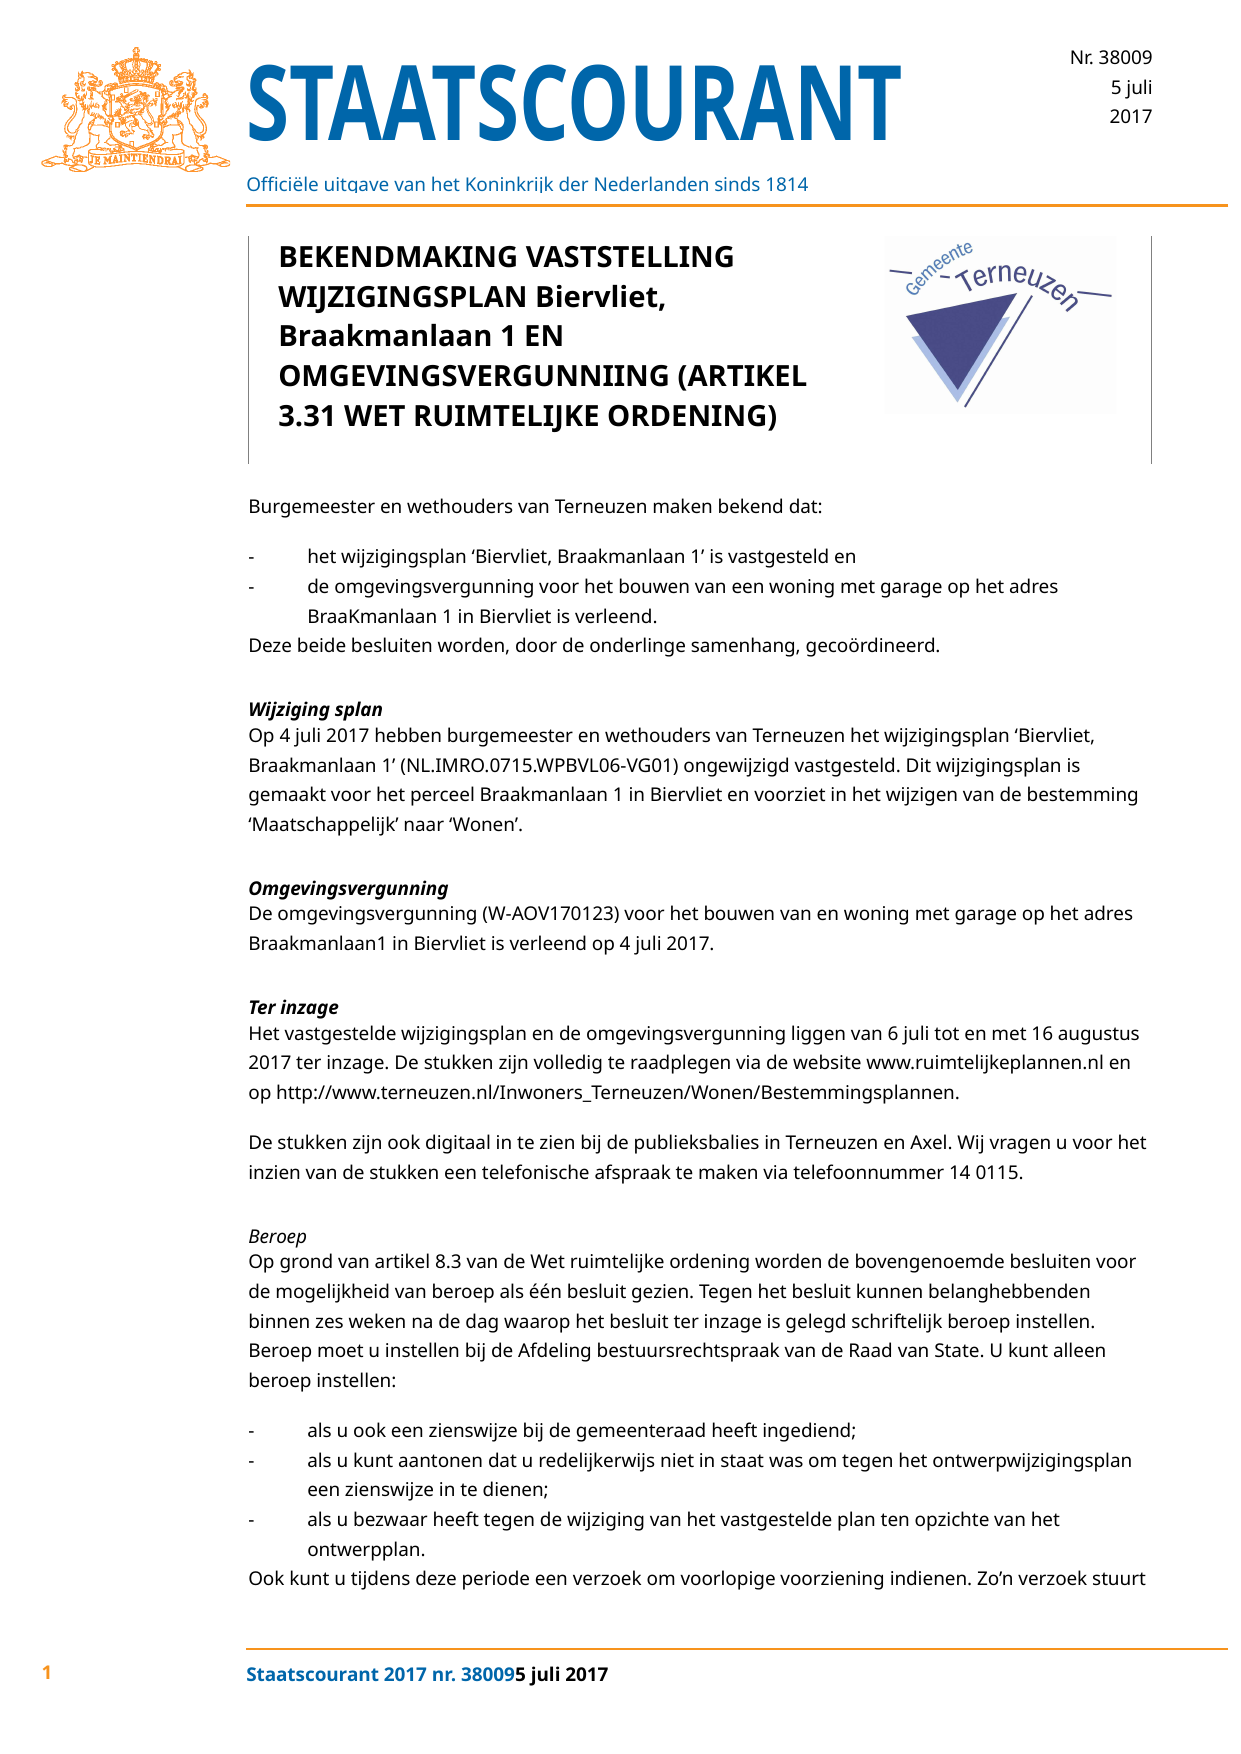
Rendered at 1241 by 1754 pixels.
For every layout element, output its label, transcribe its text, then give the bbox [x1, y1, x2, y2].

list de omgevingsvergunning voor het bouwen van een woning met garage op het adres BraaKmanlaan 1 in Biervliet is verleend. [248, 573, 1152, 629]
text Burgemeester en wethouders van Terneuzen maken bekend dat: [248, 493, 1152, 519]
list het wijzigingsplan ‘Biervliet, Braakmanlaan 1’ is vastgesteld en [248, 544, 1152, 569]
text Beroep [248, 1223, 1152, 1249]
list als u bezwaar heeft tegen de wijziging van het vastgestelde plan ten opzichte van het ontwerpplan. [248, 1506, 1152, 1562]
picture [41, 47, 231, 172]
text Wijziging splan [248, 696, 1152, 722]
table_header [850, 414, 1151, 464]
text Omgevingsvergunning [248, 875, 1152, 901]
table_header [850, 236, 884, 413]
text Op 4 juli 2017 hebben burgemeester en wethouders van Terneuzen het wijzigingsplan ‘Biervliet, Braakmanlaan 1’ (NL.IMRO.0715.WPBVL06-VG01) ongewijzigd vastgesteld. Dit wijzigingsplan is gemaakt voor het perceel Braakmanlaan 1 in Biervliet en voorziet in het wijzigen van de bestemming ‘Maatschappelijk’ naar ‘Wonen’. [248, 722, 1152, 837]
table_header [1117, 236, 1151, 413]
picture [884, 236, 1117, 414]
text Het vastgestelde wijzigingsplan en de omgevingsvergunning liggen van 6 juli tot en met 16 augustus 2017 ter inzage. De stukken zijn volledig te raadplegen via de website www.ruimtelijkeplannen.nl en op http://www.terneuzen.nl/Inwoners_Terneuzen/Wonen/Bestemmingsplannen. [248, 1020, 1152, 1105]
list als u ook een zienswijze bij de gemeenteraad heeft ingediend; [248, 1417, 1152, 1443]
table_header BEKENDMAKING VASTSTELLING WIJZIGINGSPLAN Biervliet, Braakmanlaan 1 EN OMGEVINGSVERGUNNIING (ARTIKEL 3.31 WET RUIMTELIJKE ORDENING) [249, 236, 850, 464]
list als u kunt aantonen dat u redelijkerwijs niet in staat was om tegen het ontwerpwijzigingsplan een zienswijze in te dienen; [248, 1447, 1152, 1502]
text Op grond van artikel 8.3 van de Wet ruimtelijke ordening worden de bovengenoemde besluiten voor de mogelijkheid van beroep als één besluit gezien. Tegen het besluit kunnen belanghebbenden binnen zes weken na de dag waarop het besluit ter inzage is gelegd schriftelijk beroep instellen. Beroep moet u instellen bij de Afdeling bestuursrechtspraak van de Raad van State. U kunt alleen beroep instellen: [248, 1249, 1152, 1393]
text De omgevingsvergunning (W-AOV170123) voor het bouwen van en woning met garage op het adres Braakmanlaan1 in Biervliet is verleend op 4 juli 2017. [248, 901, 1152, 956]
text Ter inzage [248, 994, 1152, 1020]
text Deze beide besluiten worden, door de onderlinge samenhang, gecoördineerd. [248, 632, 1152, 658]
text Ook kunt u tijdens deze periode een verzoek om voorlopige voorziening indienen. Zo’n verzoek stuurt [248, 1565, 1152, 1591]
text De stukken zijn ook digitaal in te zien bij de publieksbalies in Terneuzen en Axel. Wij vragen u voor het inzien van de stukken een telefonische afspraak te maken via telefoonnummer 14 0115. [248, 1129, 1152, 1185]
